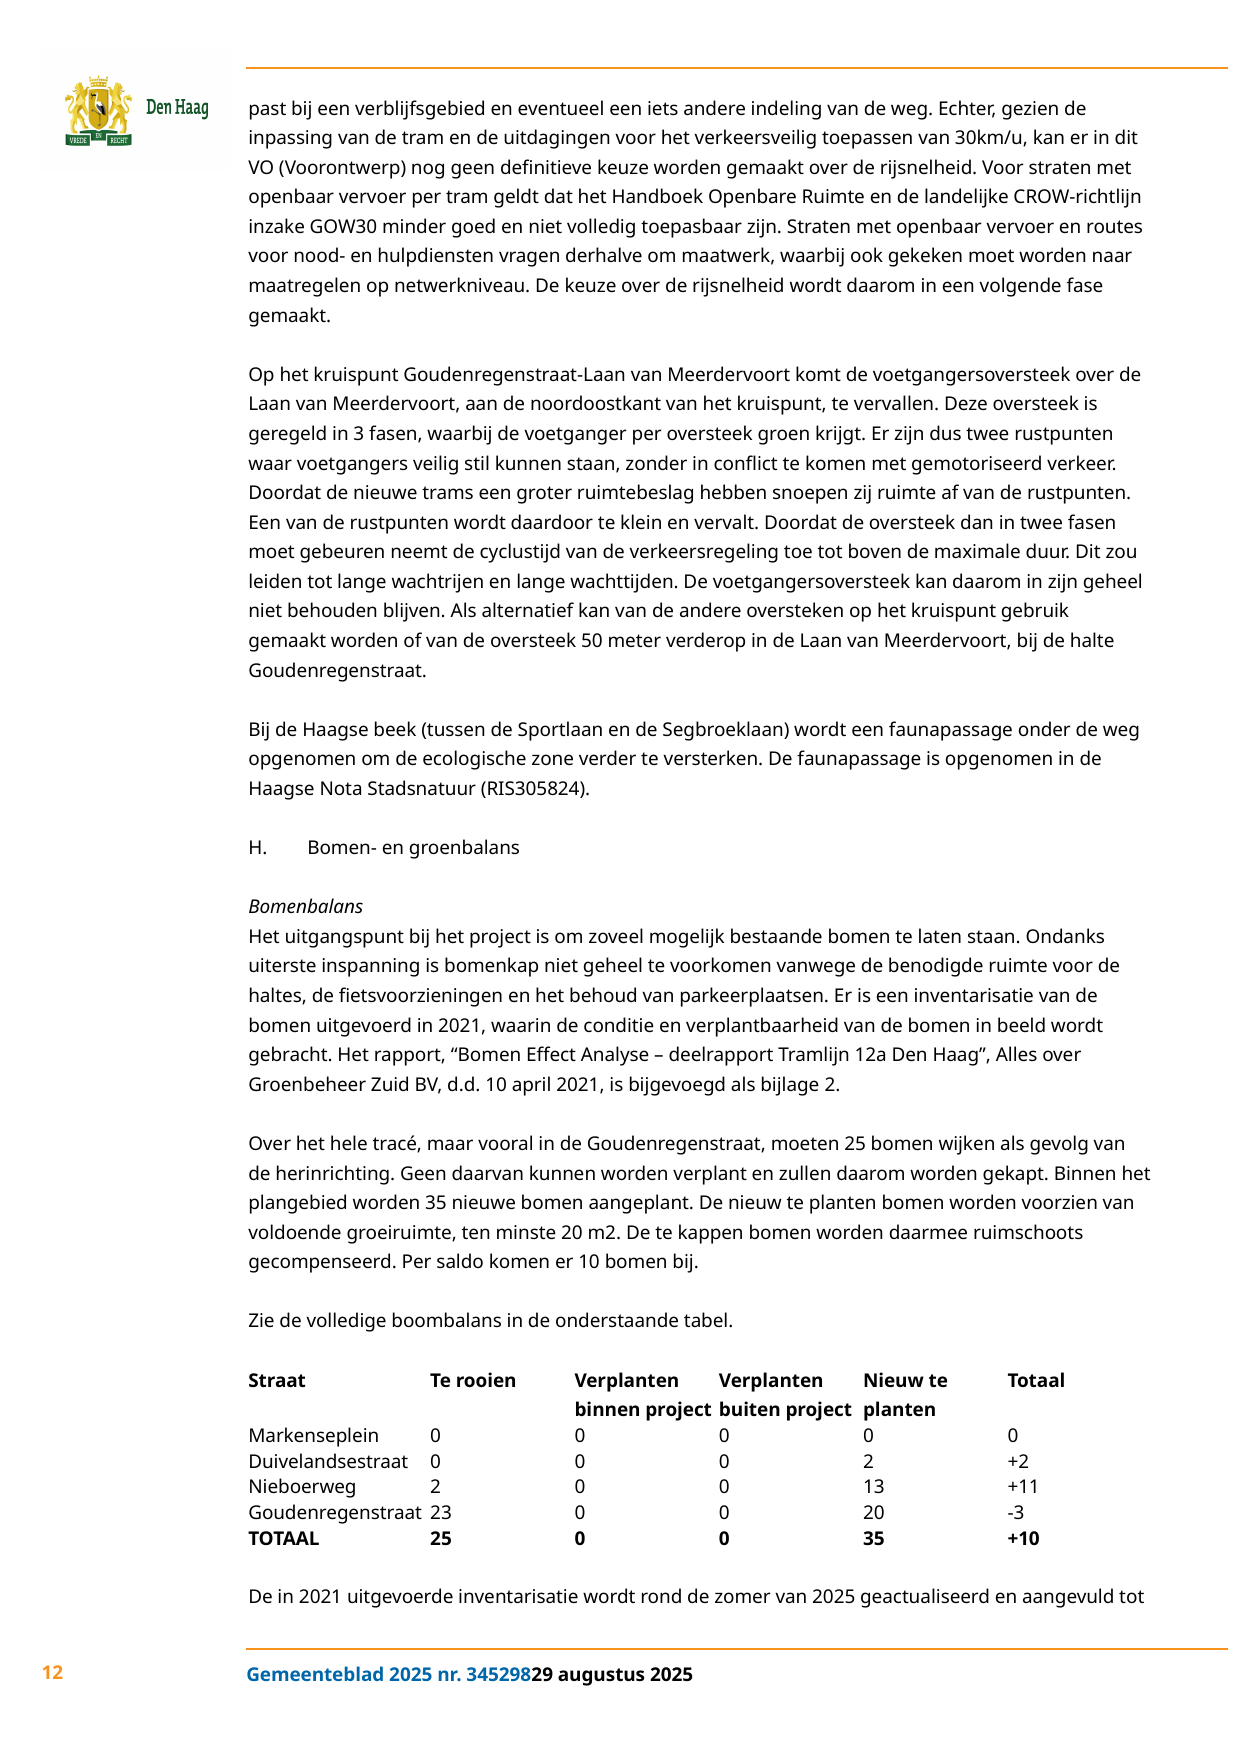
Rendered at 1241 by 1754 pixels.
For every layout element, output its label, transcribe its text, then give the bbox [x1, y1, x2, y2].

table_header Totaal [1007, 1367, 1152, 1422]
table_cell 25 [430, 1525, 574, 1551]
table_cell 2 [430, 1474, 574, 1499]
text Bomenbalans [248, 893, 1152, 919]
text Over het hele tracé, maar vooral in de Goudenregenstraat, moeten 25 bomen wijken als gevolg van de herinrichting. Geen daarvan kunnen worden verplant en zullen daarom worden gekapt. Binnen het plangebied worden 35 nieuwe bomen aangeplant. De nieuw te planten bomen worden voorzien van voldoende groeiruimte, ten minste 20 m2. De te kappen bomen worden daarmee ruimschoots gecompenseerd. Per saldo komen er 10 bomen bij. [248, 1130, 1152, 1274]
table_cell +2 [1007, 1448, 1152, 1474]
table_cell 0 [574, 1525, 719, 1551]
table_cell 0 [719, 1422, 863, 1448]
text De in 2021 uitgevoerde inventarisatie wordt rond de zomer van 2025 geactualiseerd en aangevuld tot [248, 1584, 1152, 1609]
table_header Te rooien [430, 1367, 574, 1422]
table_cell 23 [430, 1500, 574, 1525]
table_cell +11 [1007, 1474, 1152, 1499]
table_cell Goudenregenstraat [248, 1500, 430, 1525]
table_cell 0 [1007, 1422, 1152, 1448]
text Bij de Haagse beek (tussen de Sportlaan en de Segbroeklaan) wordt een faunapassage onder de weg opgenomen om de ecologische zone verder te versterken. De faunapassage is opgenomen in de Haagse Nota Stadsnatuur (RIS305824). [248, 716, 1152, 801]
table_cell 20 [863, 1500, 1007, 1525]
table_cell -3 [1007, 1500, 1152, 1525]
table_cell 0 [719, 1500, 863, 1525]
table_cell 0 [574, 1422, 719, 1448]
text Het uitgangspunt bij het project is om zoveel mogelijk bestaande bomen te laten staan. Ondanks uiterste inspanning is bomenkap niet geheel te voorkomen vanwege de benodigde ruimte voor de haltes, de fietsvoorzieningen en het behoud van parkeerplaatsen. Er is een inventarisatie van de bomen uitgevoerd in 2021, waarin de conditie en verplantbaarheid van de bomen in beeld wordt gebracht. Het rapport, “Bomen Effect Analyse – deelrapport Tramlijn 12a Den Haag”, Alles over Groenbeheer Zuid BV, d.d. 10 april 2021, is bijgevoegd als bijlage 2. [248, 923, 1152, 1097]
table_cell 0 [719, 1474, 863, 1499]
table_cell 0 [430, 1448, 574, 1474]
table_cell 0 [574, 1448, 719, 1474]
text Op het kruispunt Goudenregenstraat-Laan van Meerdervoort komt de voetgangersoversteek over de Laan van Meerdervoort, aan de noordoostkant van het kruispunt, te vervallen. Deze oversteek is geregeld in 3 fasen, waarbij de voetganger per oversteek groen krijgt. Er zijn dus twee rustpunten waar voetgangers veilig stil kunnen staan, zonder in conflict te komen met gemotoriseerd verkeer. Doordat de nieuwe trams een groter ruimtebeslag hebben snoepen zij ruimte af van de rustpunten. Een van de rustpunten wordt daardoor te klein en vervalt. Doordat de oversteek dan in twee fasen moet gebeuren neemt de cyclustijd van de verkeersregeling toe tot boven de maximale duur. Dit zou leiden tot lange wachtrijen en lange wachttijden. De voetgangersoversteek kan daarom in zijn geheel niet behouden blijven. Als alternatief kan van de andere oversteken op het kruispunt gebruik gemaakt worden of van de oversteek 50 meter verderop in de Laan van Meerdervoort, bij de halte Goudenregenstraat. [248, 361, 1152, 683]
table_header Verplanten binnen project [574, 1367, 719, 1422]
list Bomen- en groenbalans [248, 834, 1152, 860]
table_cell TOTAAL [248, 1525, 430, 1551]
table_cell Markenseplein [248, 1422, 430, 1448]
table_header Verplanten buiten project [719, 1367, 863, 1422]
table_cell 35 [863, 1525, 1007, 1551]
table_cell Duivelandsestraat [248, 1448, 430, 1474]
table_cell 0 [430, 1422, 574, 1448]
table_cell 13 [863, 1474, 1007, 1499]
table_cell 0 [719, 1448, 863, 1474]
table_cell +10 [1007, 1525, 1152, 1551]
table_cell Nieboerweg [248, 1474, 430, 1499]
table_cell 0 [574, 1474, 719, 1499]
text past bij een verblijfsgebied en eventueel een iets andere indeling van de weg. Echter, gezien de inpassing van de tram en de uitdagingen voor het verkeersveilig toepassen van 30km/u, kan er in dit VO (Voorontwerp) nog geen definitieve keuze worden gemaakt over de rijsnelheid. Voor straten met openbaar vervoer per tram geldt dat het Handboek Openbare Ruimte en de landelijke CROW-richtlijn inzake GOW30 minder goed en niet volledig toepasbaar zijn. Straten met openbaar vervoer en routes voor nood- en hulpdiensten vragen derhalve om maatwerk, waarbij ook gekeken moet worden naar maatregelen op netwerkniveau. De keuze over de rijsnelheid wordt daarom in een volgende fase gemaakt. [248, 95, 1152, 328]
table_cell 2 [863, 1448, 1007, 1474]
text Zie de volledige boombalans in de onderstaande tabel. [248, 1308, 1152, 1333]
table_cell 0 [719, 1525, 863, 1551]
picture [41, 47, 231, 172]
table_cell 0 [863, 1422, 1007, 1448]
table_header Nieuw te planten [863, 1367, 1007, 1422]
table_header Straat [248, 1367, 430, 1422]
table_cell 0 [574, 1500, 719, 1525]
